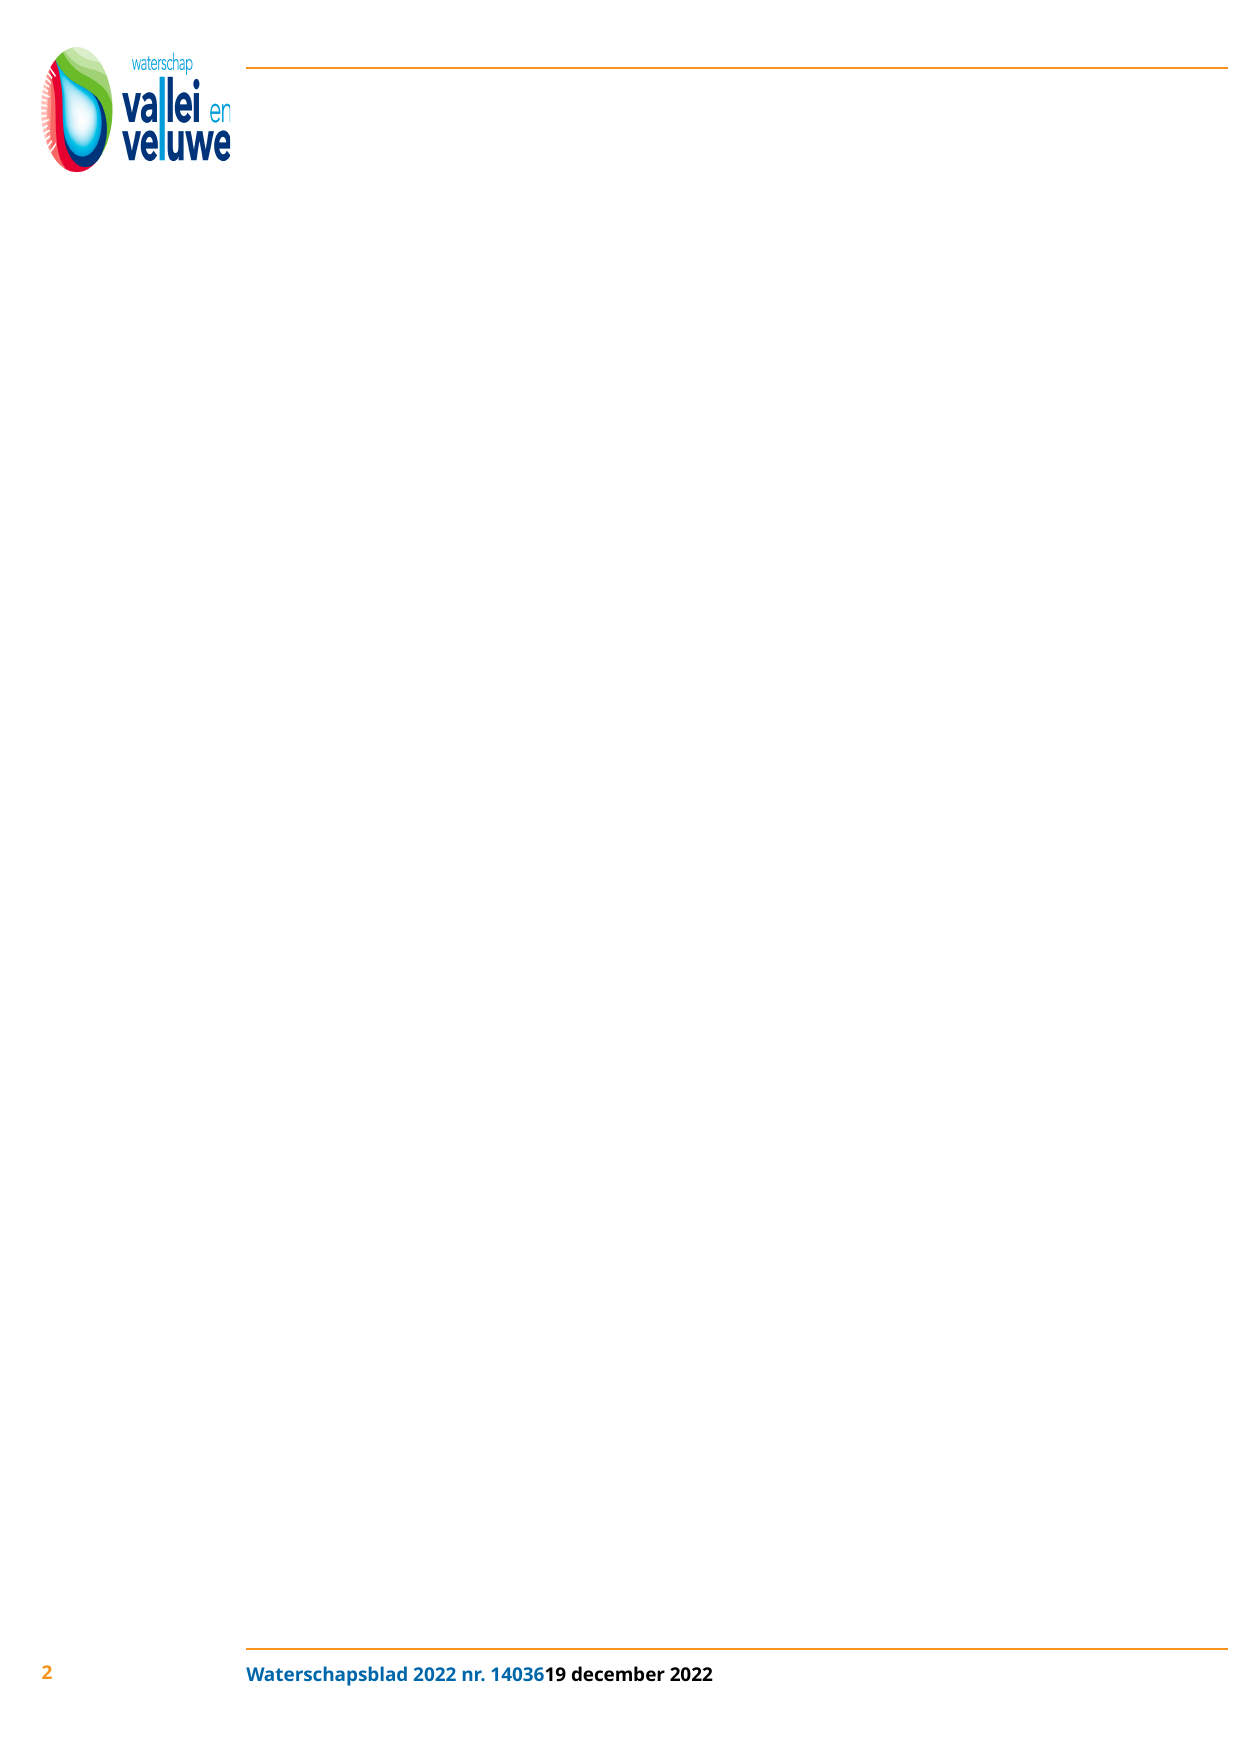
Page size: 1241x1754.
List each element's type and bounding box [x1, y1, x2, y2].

picture [41, 47, 231, 172]
